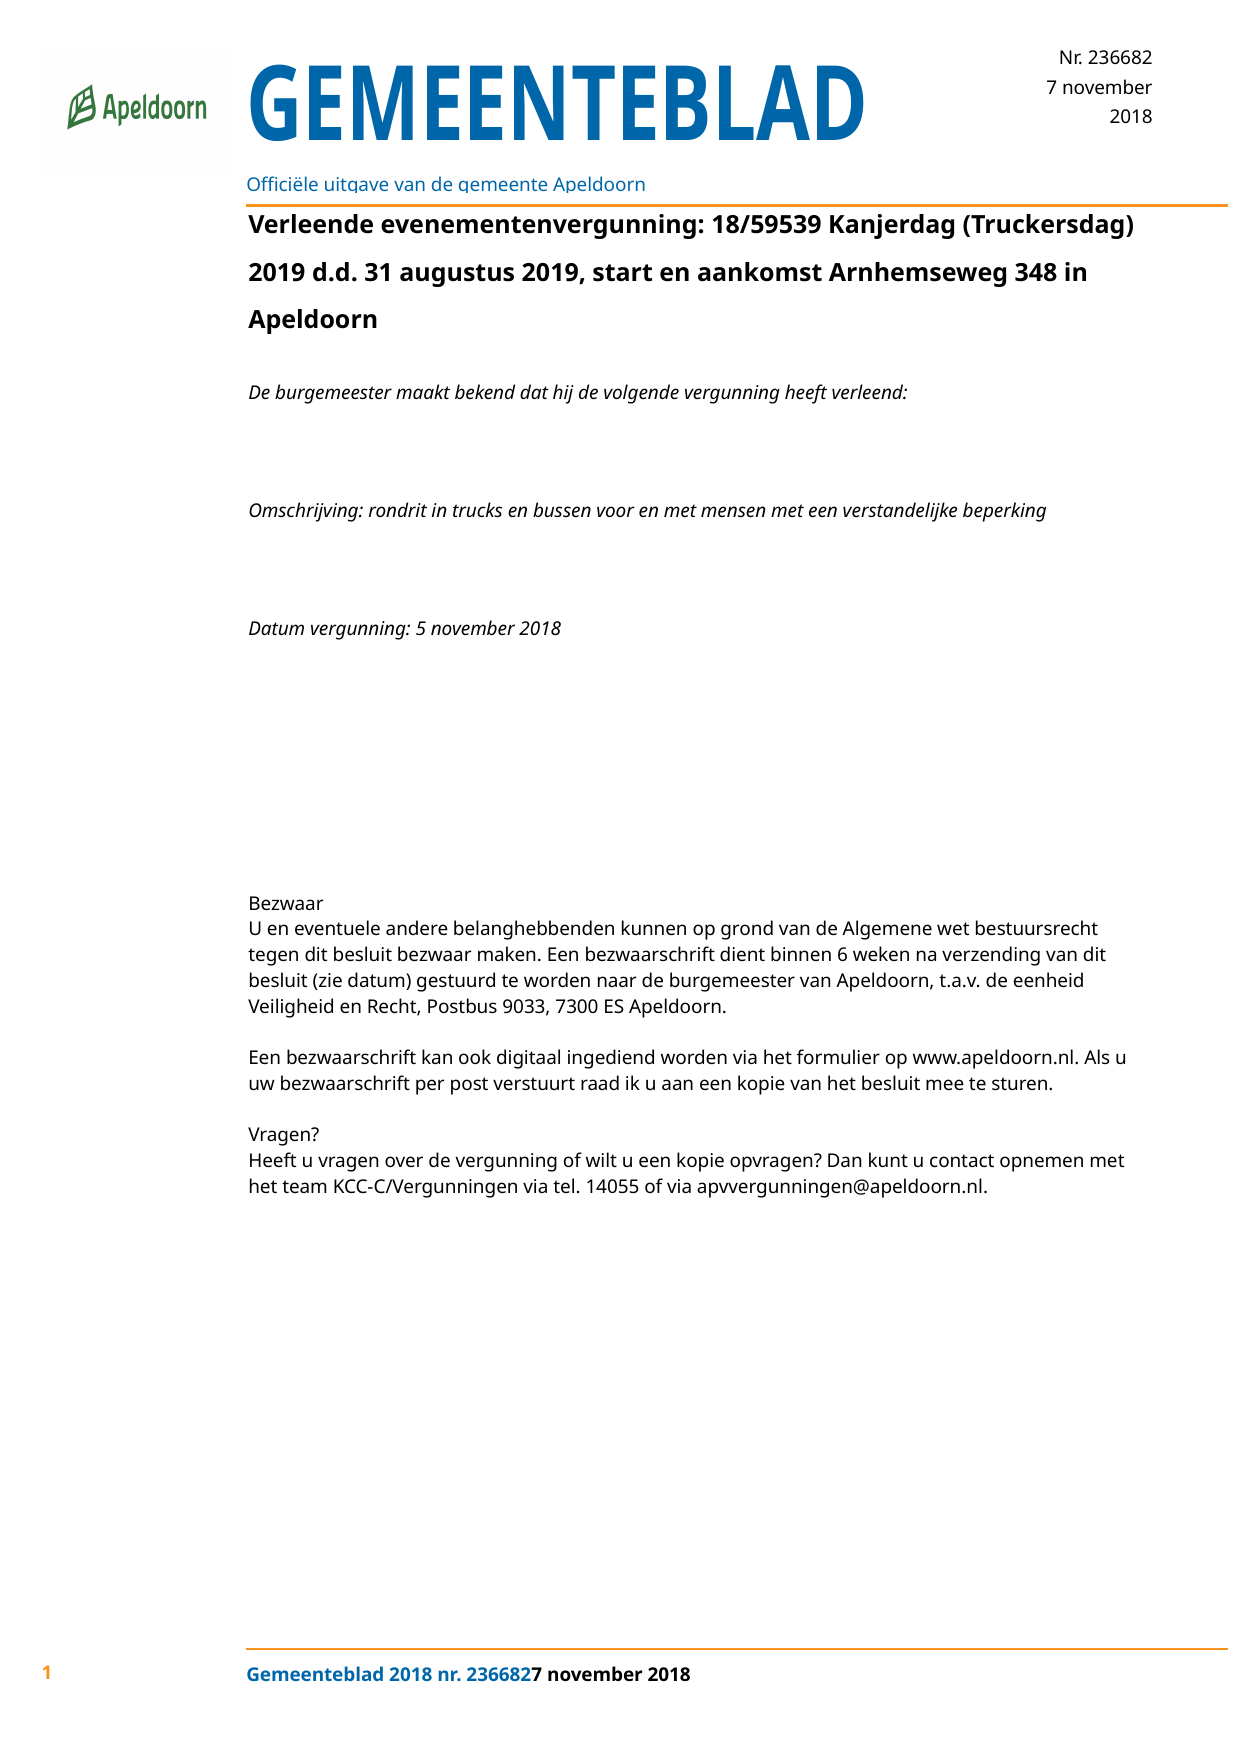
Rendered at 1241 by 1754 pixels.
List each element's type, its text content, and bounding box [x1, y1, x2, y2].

text Vragen? [248, 1121, 1152, 1147]
text Een bezwaarschrift kan ook digitaal ingediend worden via het formulier op www.apeldoorn.nl. Als u uw bezwaarschrift per post verstuurt raad ik u aan een kopie van het besluit mee te sturen. [248, 1044, 1152, 1096]
text Omschrijving: rondrit in trucks en bussen voor en met mensen met een verstandelijke beperking [248, 497, 1152, 523]
text Heeft u vragen over de vergunning of wilt u een kopie opvragen? Dan kunt u contact opnemen met het team KCC-C/Vergunningen via tel. 14055 of via apvvergunningen@apeldoorn.nl. [248, 1147, 1152, 1199]
text Datum vergunning: 5 november 2018 [248, 615, 1152, 640]
text De burgemeester maakt bekend dat hij de volgende vergunning heeft verleend: [248, 379, 1152, 405]
text Bezwaar [248, 890, 1152, 916]
text U en eventuele andere belanghebbenden kunnen op grond van de Algemene wet bestuursrecht tegen dit besluit bezwaar maken. Een bezwaarschrift dient binnen 6 weken na verzending van dit besluit (zie datum) gestuurd te worden naar de burgemeester van Apeldoorn, t.a.v. de eenheid Veiligheid en Recht, Postbus 9033, 7300 ES Apeldoorn. [248, 916, 1152, 1018]
picture [41, 47, 231, 172]
text Verleende evenementenvergunning: 18/59539 Kanjerdag (Truckersdag) 2019 d.d. 31 augustus 2019, start en aankomst Arnhemseweg 348 in Apeldoorn [248, 207, 1152, 336]
